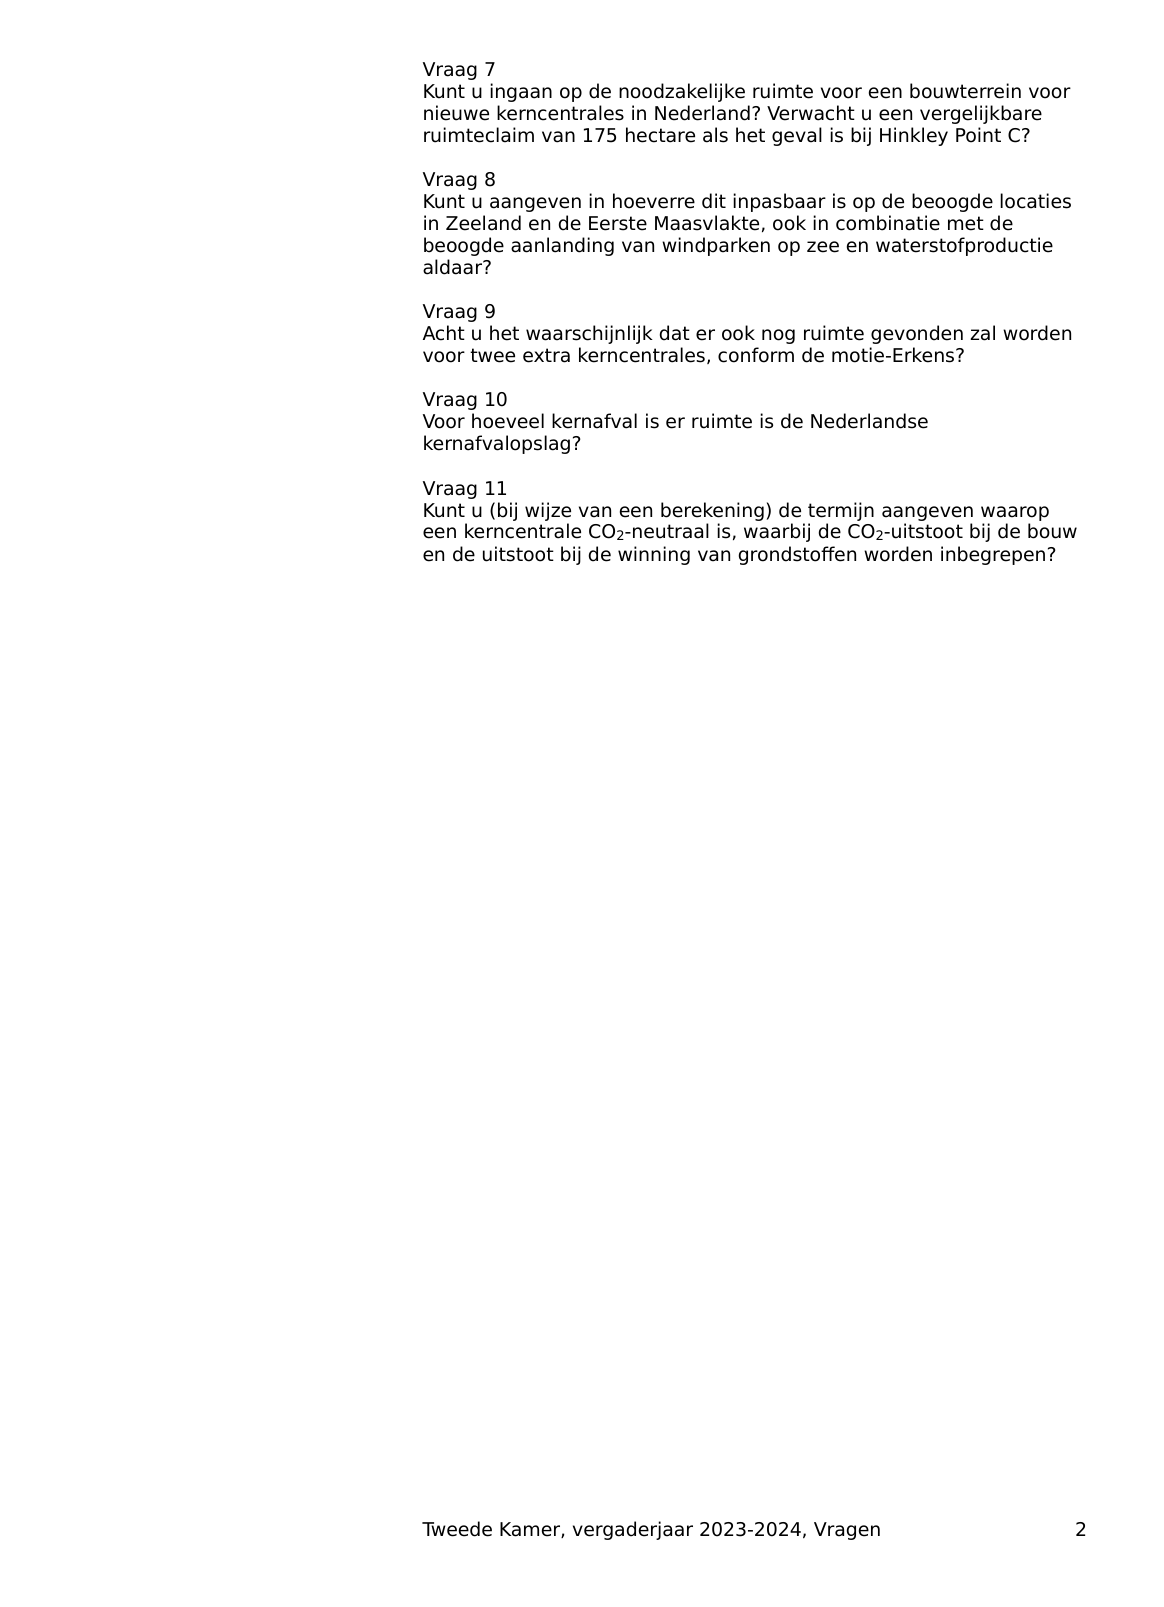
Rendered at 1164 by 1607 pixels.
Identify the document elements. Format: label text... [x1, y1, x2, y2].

text Acht u het waarschijnlijk dat er ook nog ruimte gevonden zal worden voor twee extra kerncentrales, conform de motie-Erkens? [422, 323, 1087, 367]
text Vraag 7 [422, 59, 1087, 81]
text Vraag 11 [422, 477, 1087, 499]
text Kunt u (bij wijze van een berekening) de termijn aangeven waarop een kerncentrale CO2-neutraal is, waarbij de CO2-uitstoot bij de bouw en de uitstoot bij de winning van grondstoffen worden inbegrepen? [422, 499, 1087, 565]
text Vraag 9 [422, 301, 1087, 323]
text Vraag 8 [422, 169, 1087, 191]
text Kunt u ingaan op de noodzakelijke ruimte voor een bouwterrein voor nieuwe kerncentrales in Nederland? Verwacht u een vergelijkbare ruimteclaim van 175 hectare als het geval is bij Hinkley Point C? [422, 81, 1087, 147]
text Vraag 10 [422, 389, 1087, 411]
text Kunt u aangeven in hoeverre dit inpasbaar is op de beoogde locaties in Zeeland en de Eerste Maasvlakte, ook in combinatie met de beoogde aanlanding van windparken op zee en waterstofproductie aldaar? [422, 191, 1087, 279]
text Voor hoeveel kernafval is er ruimte is de Nederlandse kernafvalopslag? [422, 411, 1087, 455]
